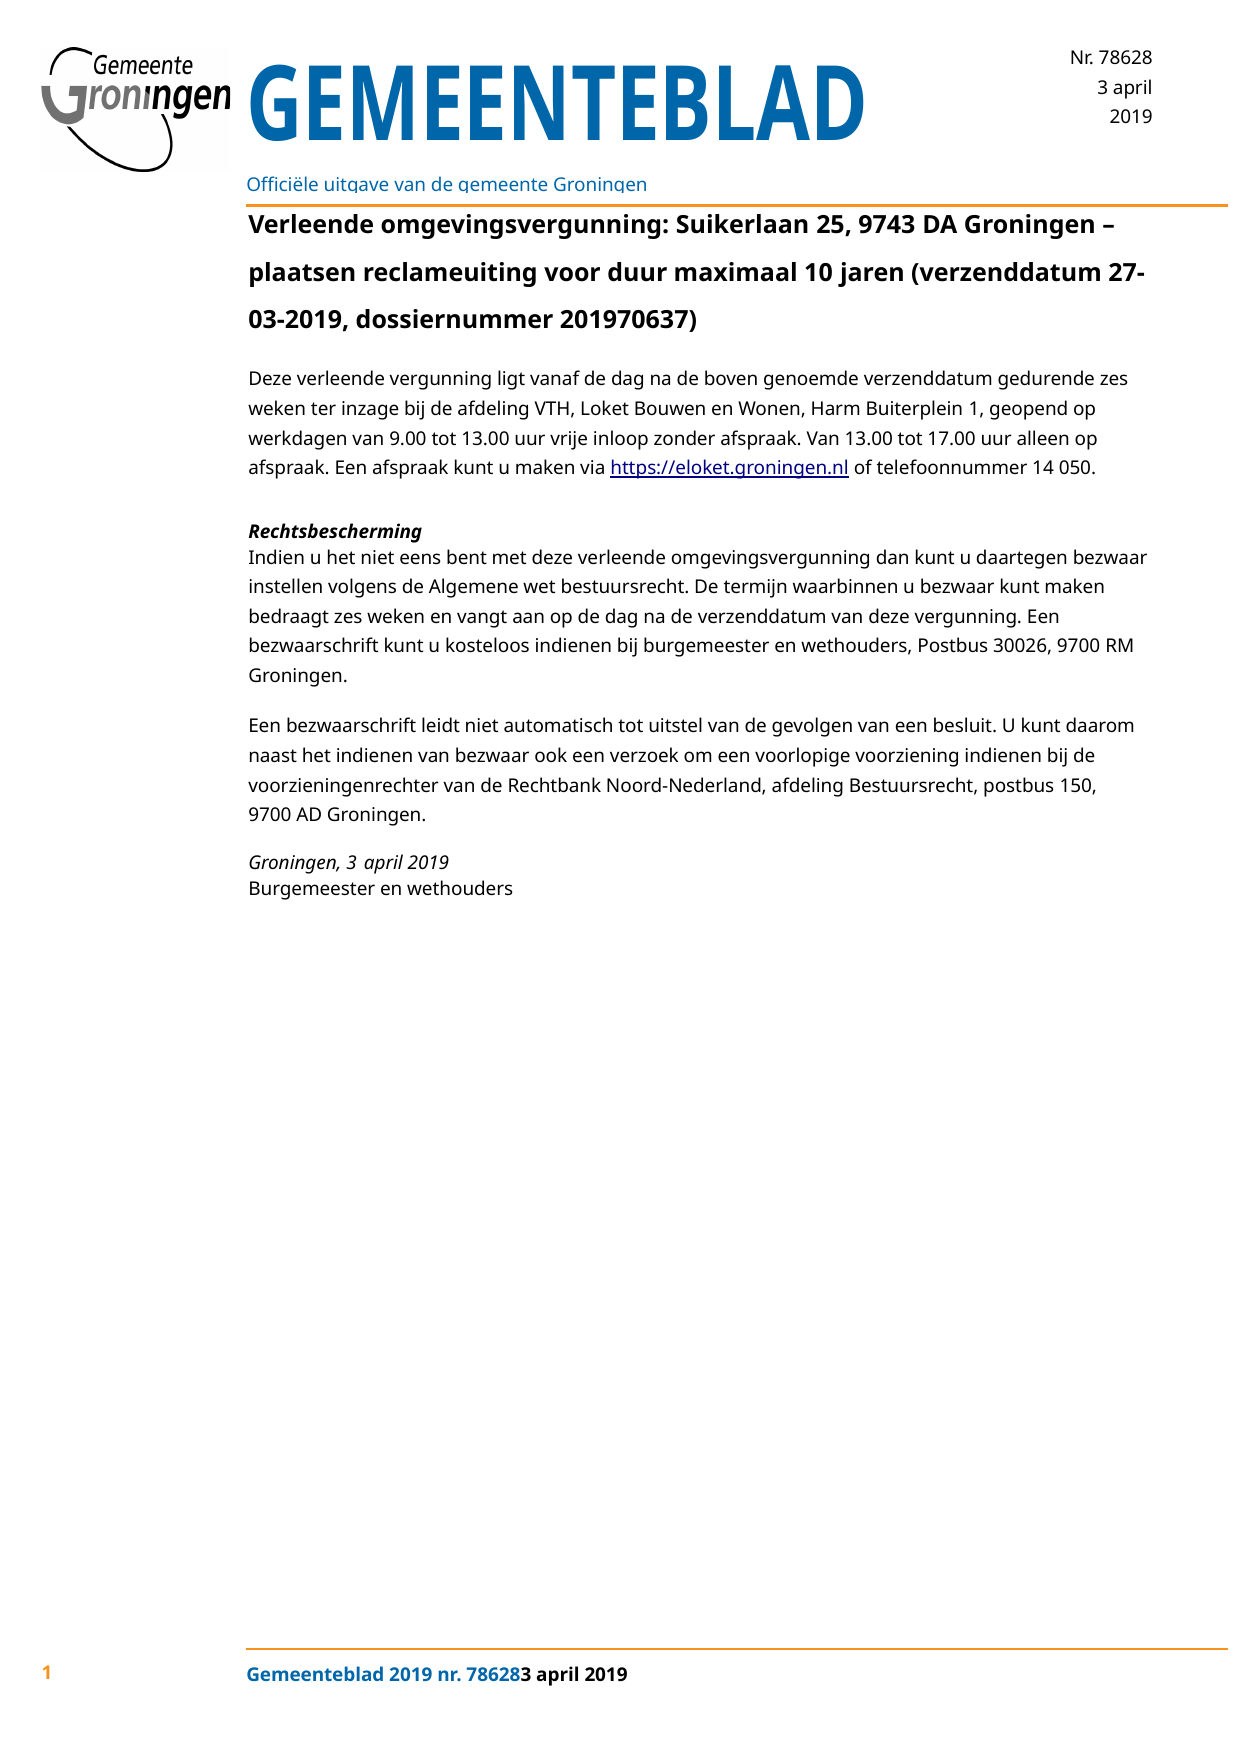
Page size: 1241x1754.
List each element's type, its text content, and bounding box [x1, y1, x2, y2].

text Deze verleende vergunning ligt vanaf de dag na de boven genoemde verzenddatum gedurende zes weken ter inzage bij de afdeling VTH, Loket Bouwen en Wonen, Harm Buiterplein 1, geopend op werkdagen van 9.00 tot 13.00 uur vrije inloop zonder afspraak. Van 13.00 tot 17.00 uur alleen op afspraak. Een afspraak kunt u maken via https://eloket.groningen.nl of telefoonnummer 14 050. [248, 366, 1152, 480]
text Een bezwaarschrift leidt niet automatisch tot uitstel van de gevolgen van een besluit. U kunt daarom naast het indienen van bezwaar ook een verzoek om een voorlopige voorziening indienen bij de voorzieningenrechter van de Rechtbank Noord-Nederland, afdeling Bestuursrecht, postbus 150, 9700 AD Groningen. [248, 713, 1152, 827]
text Burgemeester en wethouders [248, 875, 1152, 901]
picture [41, 47, 231, 172]
text Indien u het niet eens bent met deze verleende omgevingsvergunning dan kunt u daartegen bezwaar instellen volgens de Algemene wet bestuursrecht. De termijn waarbinnen u bezwaar kunt maken bedraagt zes weken en vangt aan op de dag na de verzenddatum van deze vergunning. Een bezwaarschrift kunt u kosteloos indienen bij burgemeester en wethouders, Postbus 30026, 9700 RM Groningen. [248, 544, 1152, 688]
text Rechtsbescherming [248, 518, 1152, 544]
text Verleende omgevingsvergunning: Suikerlaan 25, 9743 DA Groningen – plaatsen reclameuiting voor duur maximaal 10 jaren (verzenddatum 27-03-2019, dossiernummer 201970637) [248, 207, 1152, 336]
text Groningen, 3 april 2019 [248, 849, 1152, 875]
